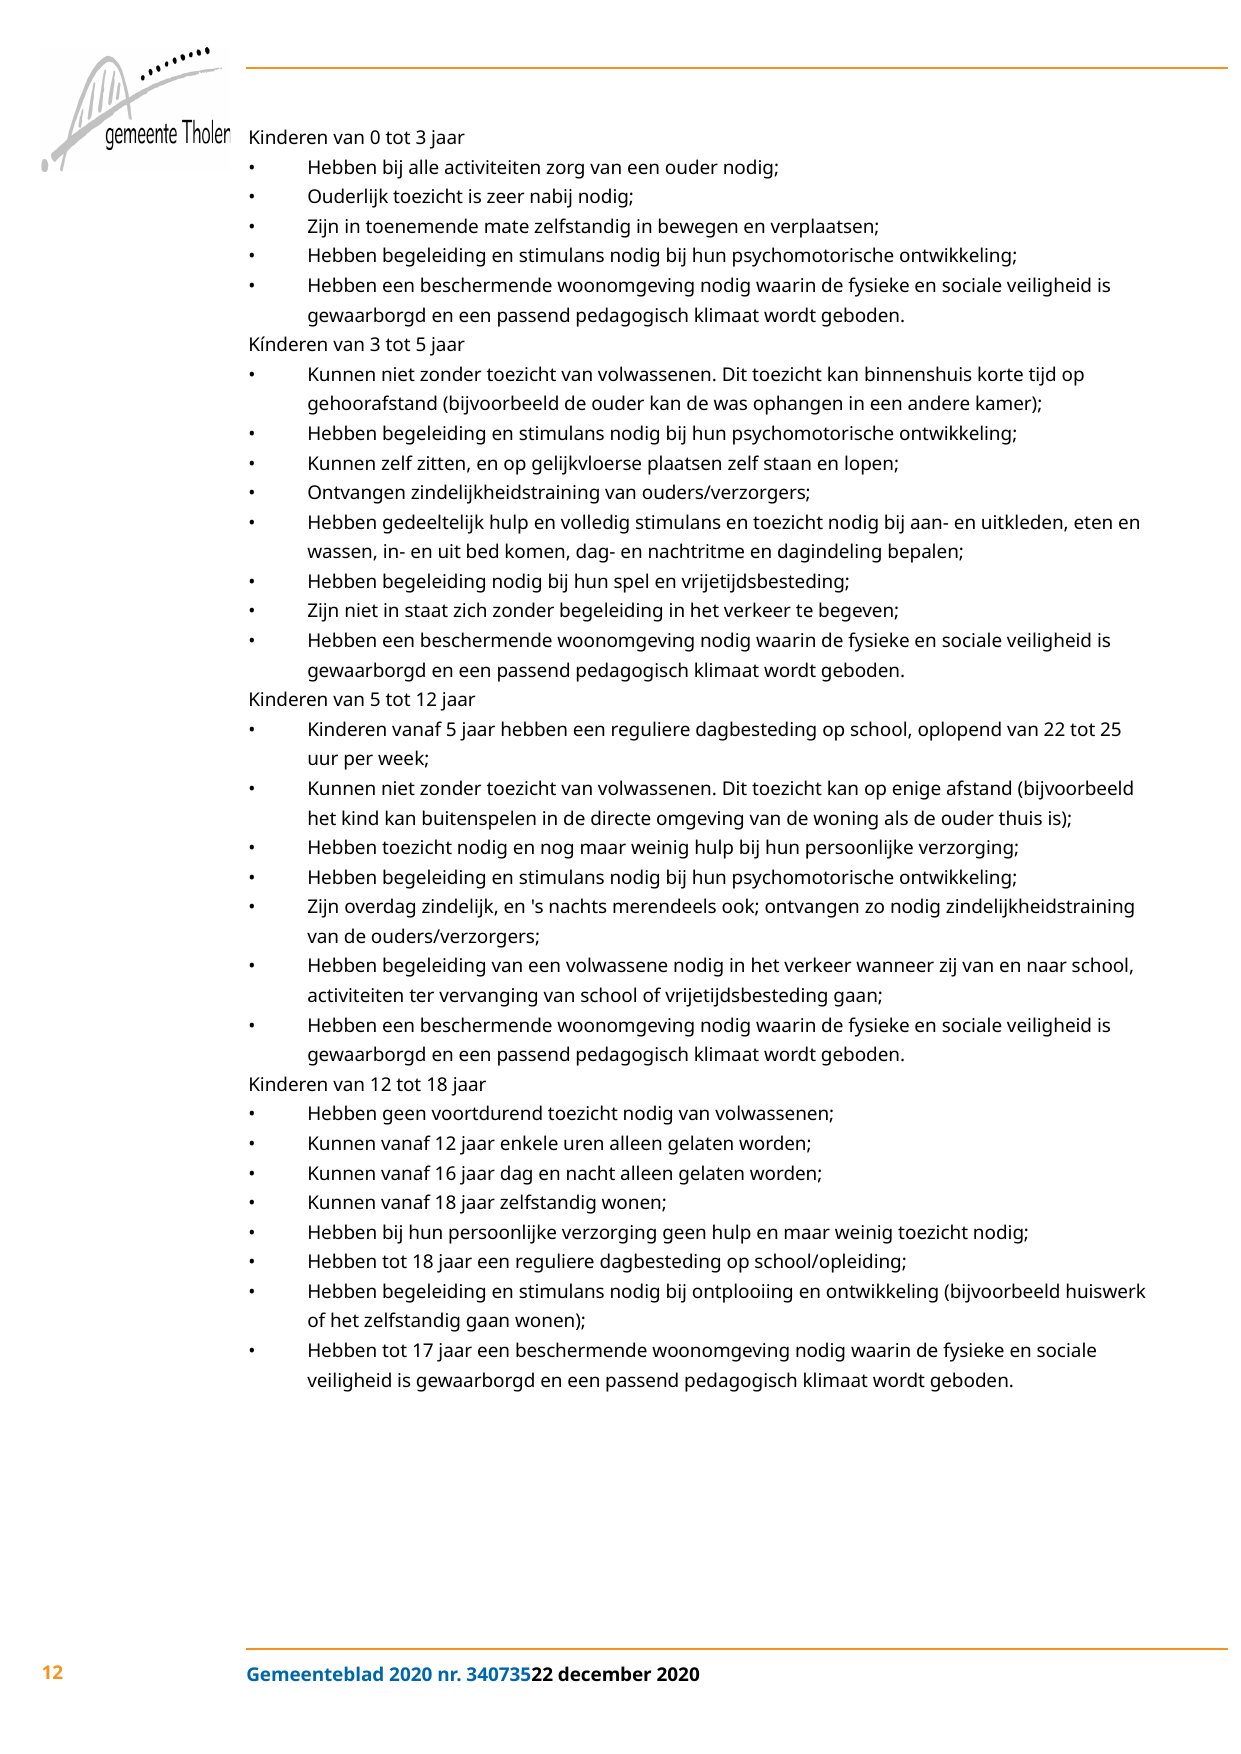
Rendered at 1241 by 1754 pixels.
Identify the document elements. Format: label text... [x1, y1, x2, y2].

list Zijn niet in staat zich zonder begeleiding in het verkeer te begeven; [248, 598, 1152, 623]
list Hebben begeleiding en stimulans nodig bij hun psychomotorische ontwikkeling; [248, 243, 1152, 268]
list Hebben een beschermende woonomgeving nodig waarin de fysieke en sociale veiligheid is gewaarborgd en een passend pedagogisch klimaat wordt geboden. [248, 1012, 1152, 1067]
list Kunnen vanaf 16 jaar dag en nacht alleen gelaten worden; [248, 1160, 1152, 1186]
list Hebben begeleiding nodig bij hun spel en vrijetijdsbesteding; [248, 568, 1152, 594]
list Ontvangen zindelijkheidstraining van ouders/verzorgers; [248, 479, 1152, 505]
list Hebben begeleiding en stimulans nodig bij hun psychomotorische ontwikkeling; [248, 420, 1152, 446]
list Hebben begeleiding en stimulans nodig bij hun psychomotorische ontwikkeling; [248, 864, 1152, 890]
list Kunnen vanaf 12 jaar enkele uren alleen gelaten worden; [248, 1130, 1152, 1156]
list Hebben een beschermende woonomgeving nodig waarin de fysieke en sociale veiligheid is gewaarborgd en een passend pedagogisch klimaat wordt geboden. [248, 272, 1152, 328]
list Ouderlijk toezicht is zeer nabij nodig; [248, 183, 1152, 209]
list Hebben tot 18 jaar een reguliere dagbesteding op school/opleiding; [248, 1248, 1152, 1274]
list Hebben bij alle activiteiten zorg van een ouder nodig; [248, 154, 1152, 180]
list Hebben geen voortdurend toezicht nodig van volwassenen; [248, 1101, 1152, 1126]
list Zijn overdag zindelijk, en 's nachts merendeels ook; ontvangen zo nodig zindelijkheidstraining van de ouders/verzorgers; [248, 893, 1152, 949]
text Kínderen van 3 tot 5 jaar [248, 331, 1152, 357]
list Kinderen vanaf 5 jaar hebben een reguliere dagbesteding op school, oplopend van 22 tot 25 uur per week; [248, 716, 1152, 771]
list Hebben gedeeltelijk hulp en volledig stimulans en toezicht nodig bij aan- en uitkleden, eten en wassen, in- en uit bed komen, dag- en nachtritme en dagindeling bepalen; [248, 509, 1152, 564]
text Kinderen van 0 tot 3 jaar [248, 124, 1152, 150]
list Kunnen niet zonder toezicht van volwassenen. Dit toezicht kan binnenshuis korte tijd op gehoorafstand (bijvoorbeeld de ouder kan de was ophangen in een andere kamer); [248, 361, 1152, 416]
list Hebben begeleiding van een volwassene nodig in het verkeer wanneer zij van en naar school, activiteiten ter vervanging van school of vrijetijdsbesteding gaan; [248, 953, 1152, 1008]
list Kunnen niet zonder toezicht van volwassenen. Dit toezicht kan op enige afstand (bijvoorbeeld het kind kan buitenspelen in de directe omgeving van de woning als de ouder thuis is); [248, 775, 1152, 831]
list Hebben tot 17 jaar een beschermende woonomgeving nodig waarin de fysieke en sociale veiligheid is gewaarborgd en een passend pedagogisch klimaat wordt geboden. [248, 1337, 1152, 1393]
list Hebben bij hun persoonlijke verzorging geen hulp en maar weinig toezicht nodig; [248, 1219, 1152, 1245]
text Kinderen van 12 tot 18 jaar [248, 1071, 1152, 1097]
text Kinderen van 5 tot 12 jaar [248, 686, 1152, 712]
list Kunnen zelf zitten, en op gelijkvloerse plaatsen zelf staan en lopen; [248, 450, 1152, 476]
picture [41, 47, 231, 172]
list Kunnen vanaf 18 jaar zelfstandig wonen; [248, 1189, 1152, 1215]
list Hebben een beschermende woonomgeving nodig waarin de fysieke en sociale veiligheid is gewaarborgd en een passend pedagogisch klimaat wordt geboden. [248, 627, 1152, 683]
list Hebben begeleiding en stimulans nodig bij ontplooiing en ontwikkeling (bijvoorbeeld huiswerk of het zelfstandig gaan wonen); [248, 1278, 1152, 1333]
list Zijn in toenemende mate zelfstandig in bewegen en verplaatsen; [248, 213, 1152, 239]
list Hebben toezicht nodig en nog maar weinig hulp bij hun persoonlijke verzorging; [248, 834, 1152, 860]
